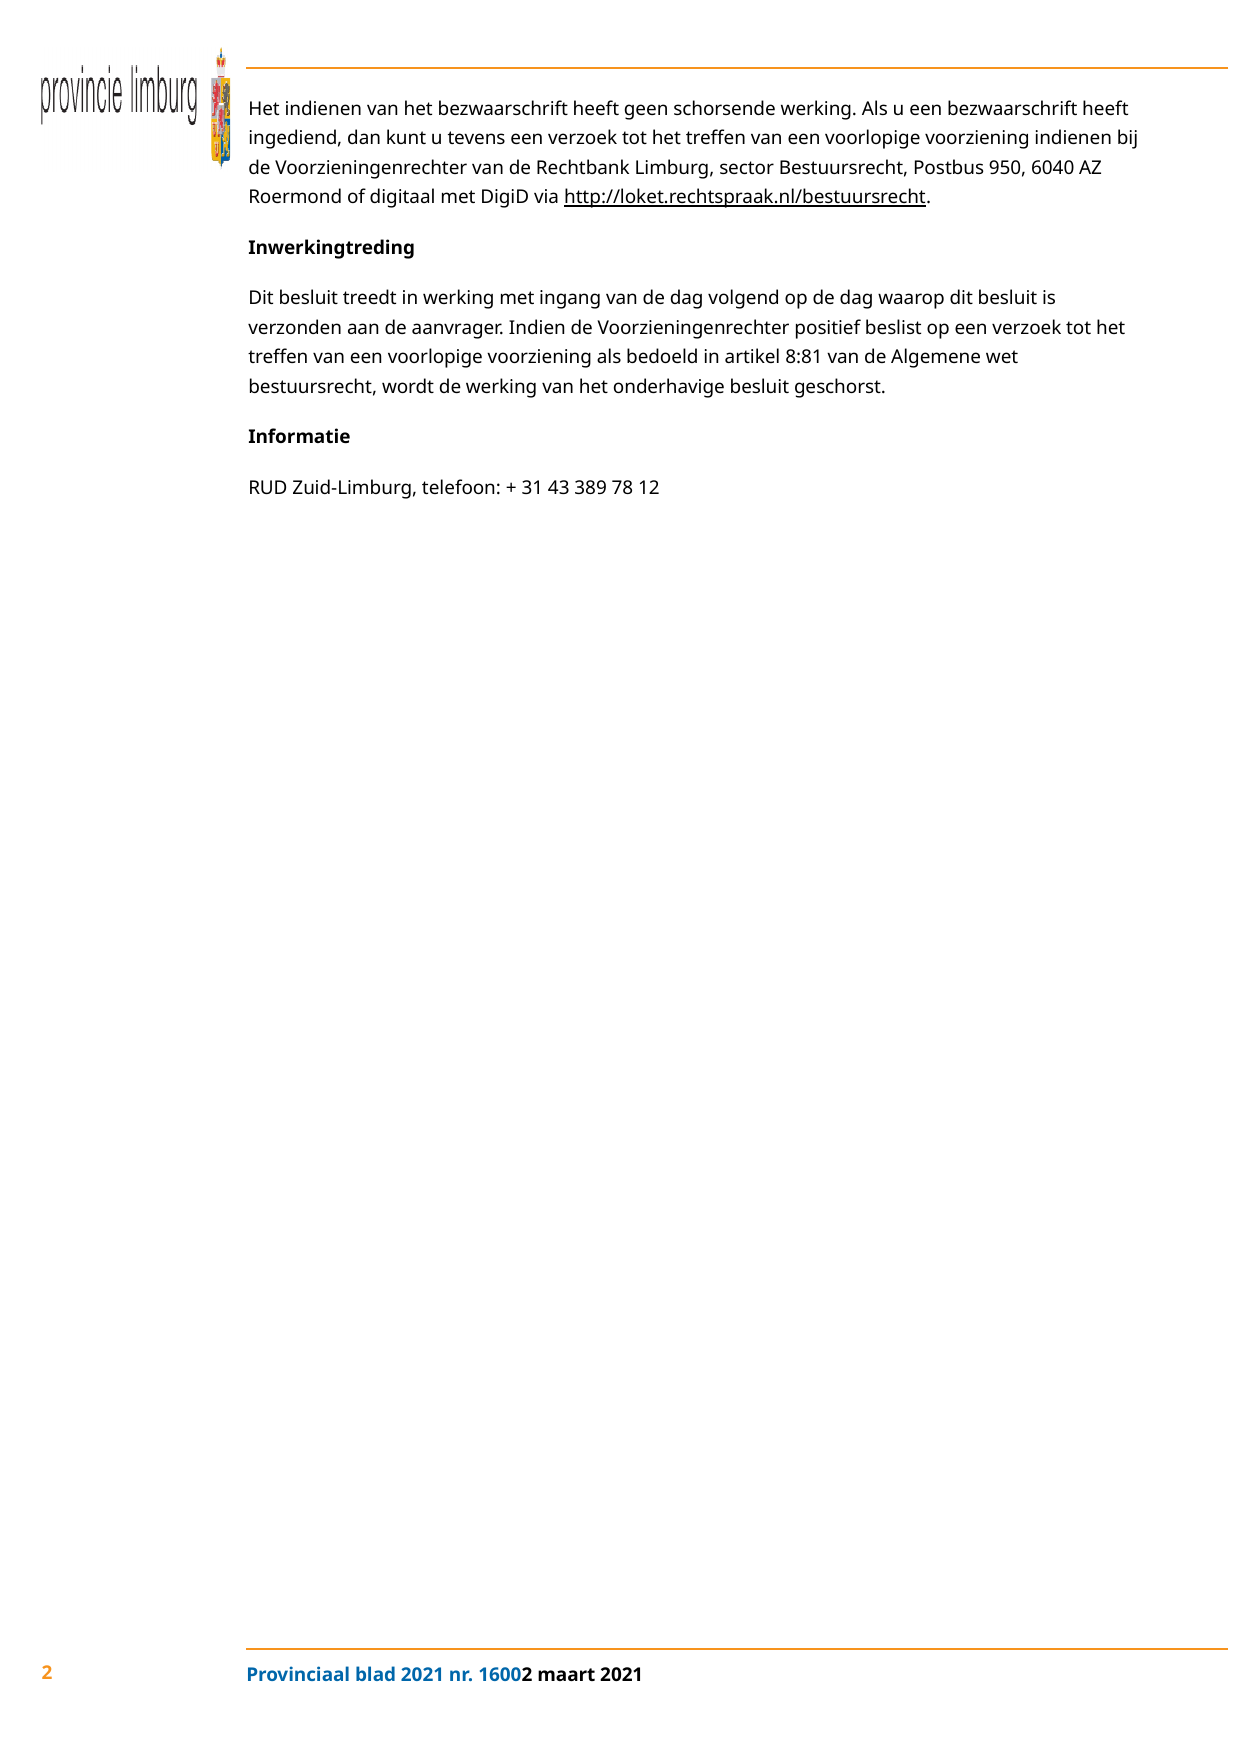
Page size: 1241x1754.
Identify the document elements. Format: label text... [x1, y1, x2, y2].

text Inwerkingtreding [248, 234, 1152, 260]
text Informatie [248, 423, 1152, 449]
text Dit besluit treedt in werking met ingang van de dag volgend op de dag waarop dit besluit is verzonden aan de aanvrager. Indien de Voorzieningenrechter positief beslist op een verzoek tot het treffen van een voorlopige voorziening als bedoeld in artikel 8:81 van de Algemene wet bestuursrecht, wordt de werking van het onderhavige besluit geschorst. [248, 284, 1152, 399]
text Het indienen van het bezwaarschrift heeft geen schorsende werking. Als u een bezwaarschrift heeft ingediend, dan kunt u tevens een verzoek tot het treffen van een voorlopige voorziening indienen bij de Voorzieningenrechter van de Rechtbank Limburg, sector Bestuursrecht, Postbus 950, 6040 AZ Roermond of digitaal met DigiD via http://loket.rechtspraak.nl/bestuursrecht. [248, 95, 1152, 209]
picture [41, 47, 231, 172]
text RUD Zuid-Limburg, telefoon: + 31 43 389 78 12 [248, 474, 1152, 500]
